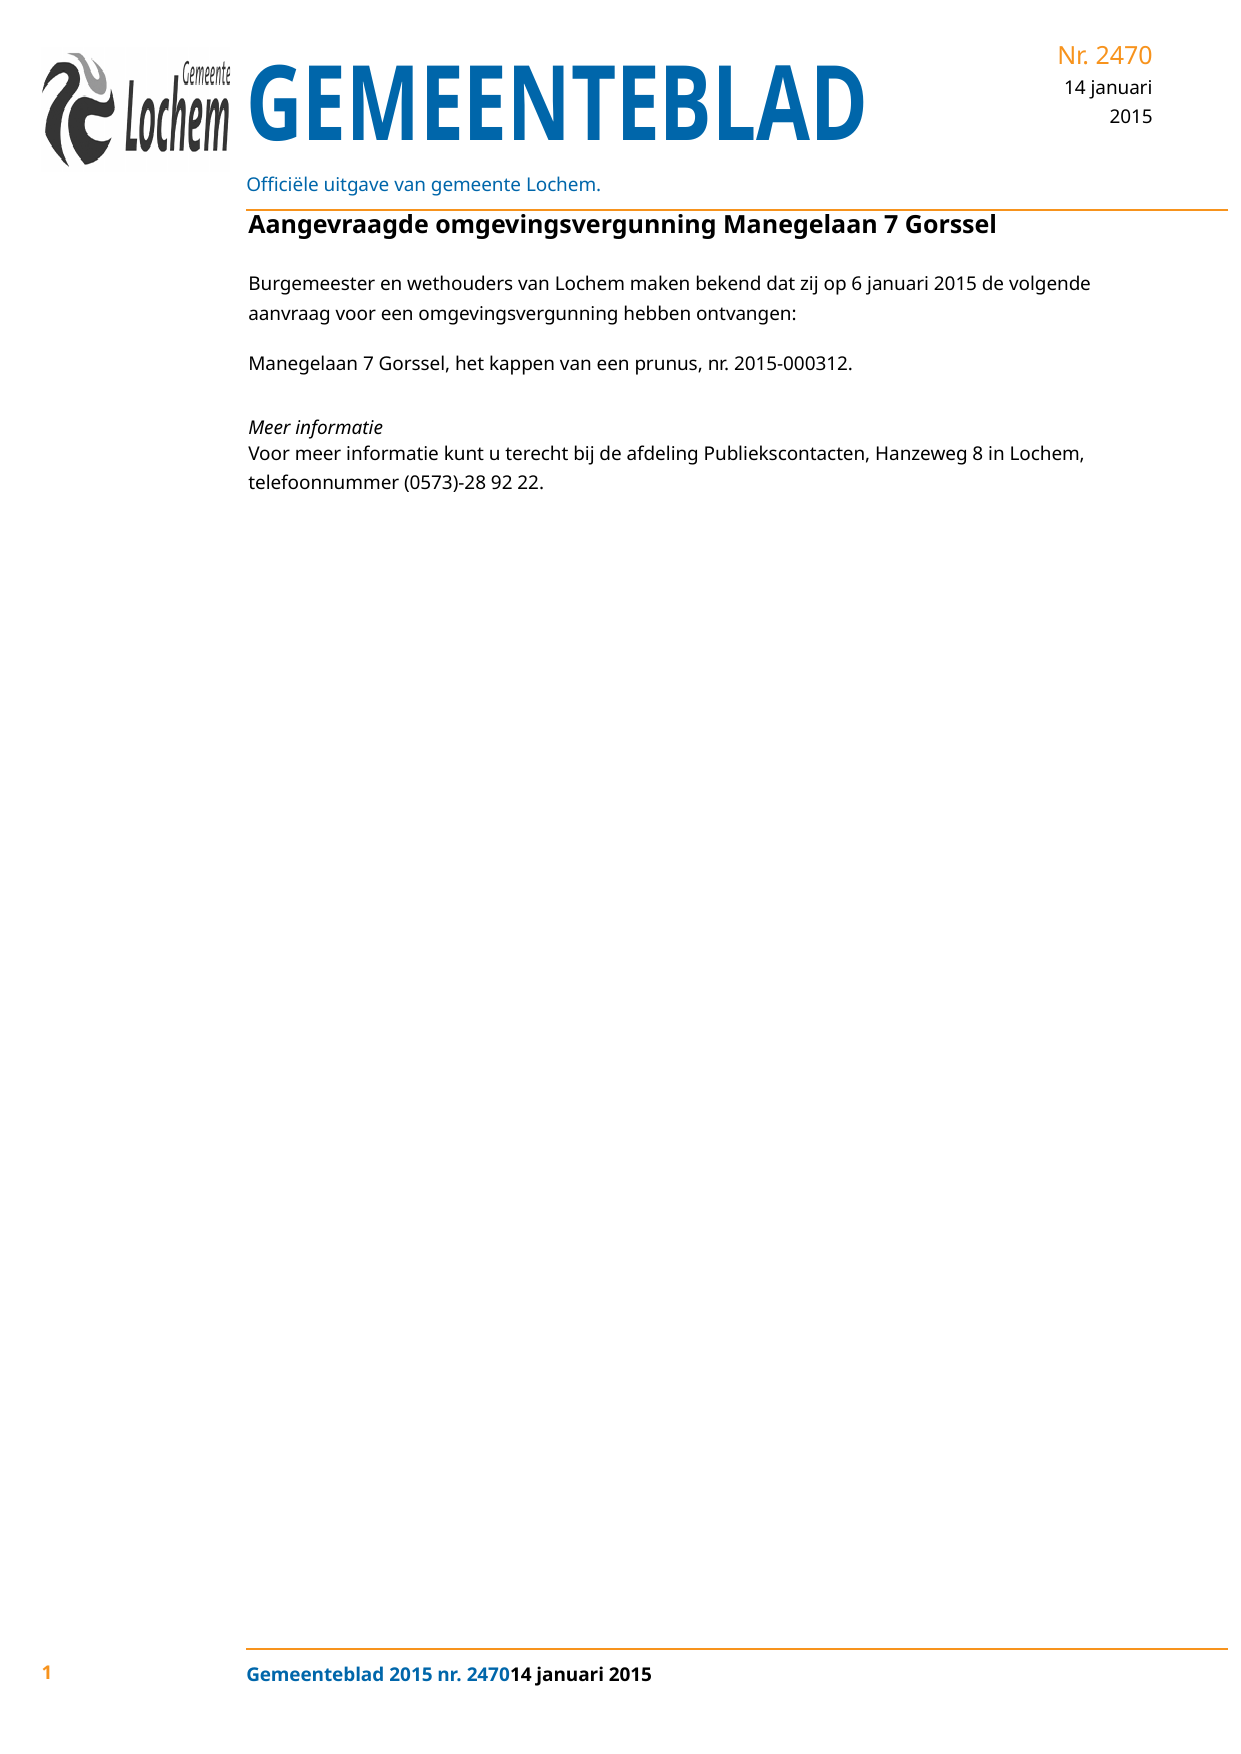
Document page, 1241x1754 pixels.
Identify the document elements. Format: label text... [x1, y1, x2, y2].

text Manegelaan 7 Gorssel, het kappen van een prunus, nr. 2015-000312. [248, 350, 1152, 376]
picture [41, 47, 231, 172]
text Meer informatie [248, 414, 1152, 440]
text Aangevraagde omgevingsvergunning Manegelaan 7 Gorssel [248, 211, 1152, 241]
text Burgemeester en wethouders van Lochem maken bekend dat zij op 6 januari 2015 de volgende aanvraag voor een omgevingsvergunning hebben ontvangen: [248, 270, 1152, 326]
text Voor meer informatie kunt u terecht bij de afdeling Publiekscontacten, Hanzeweg 8 in Lochem, telefoonnummer (0573)-28 92 22. [248, 440, 1152, 495]
